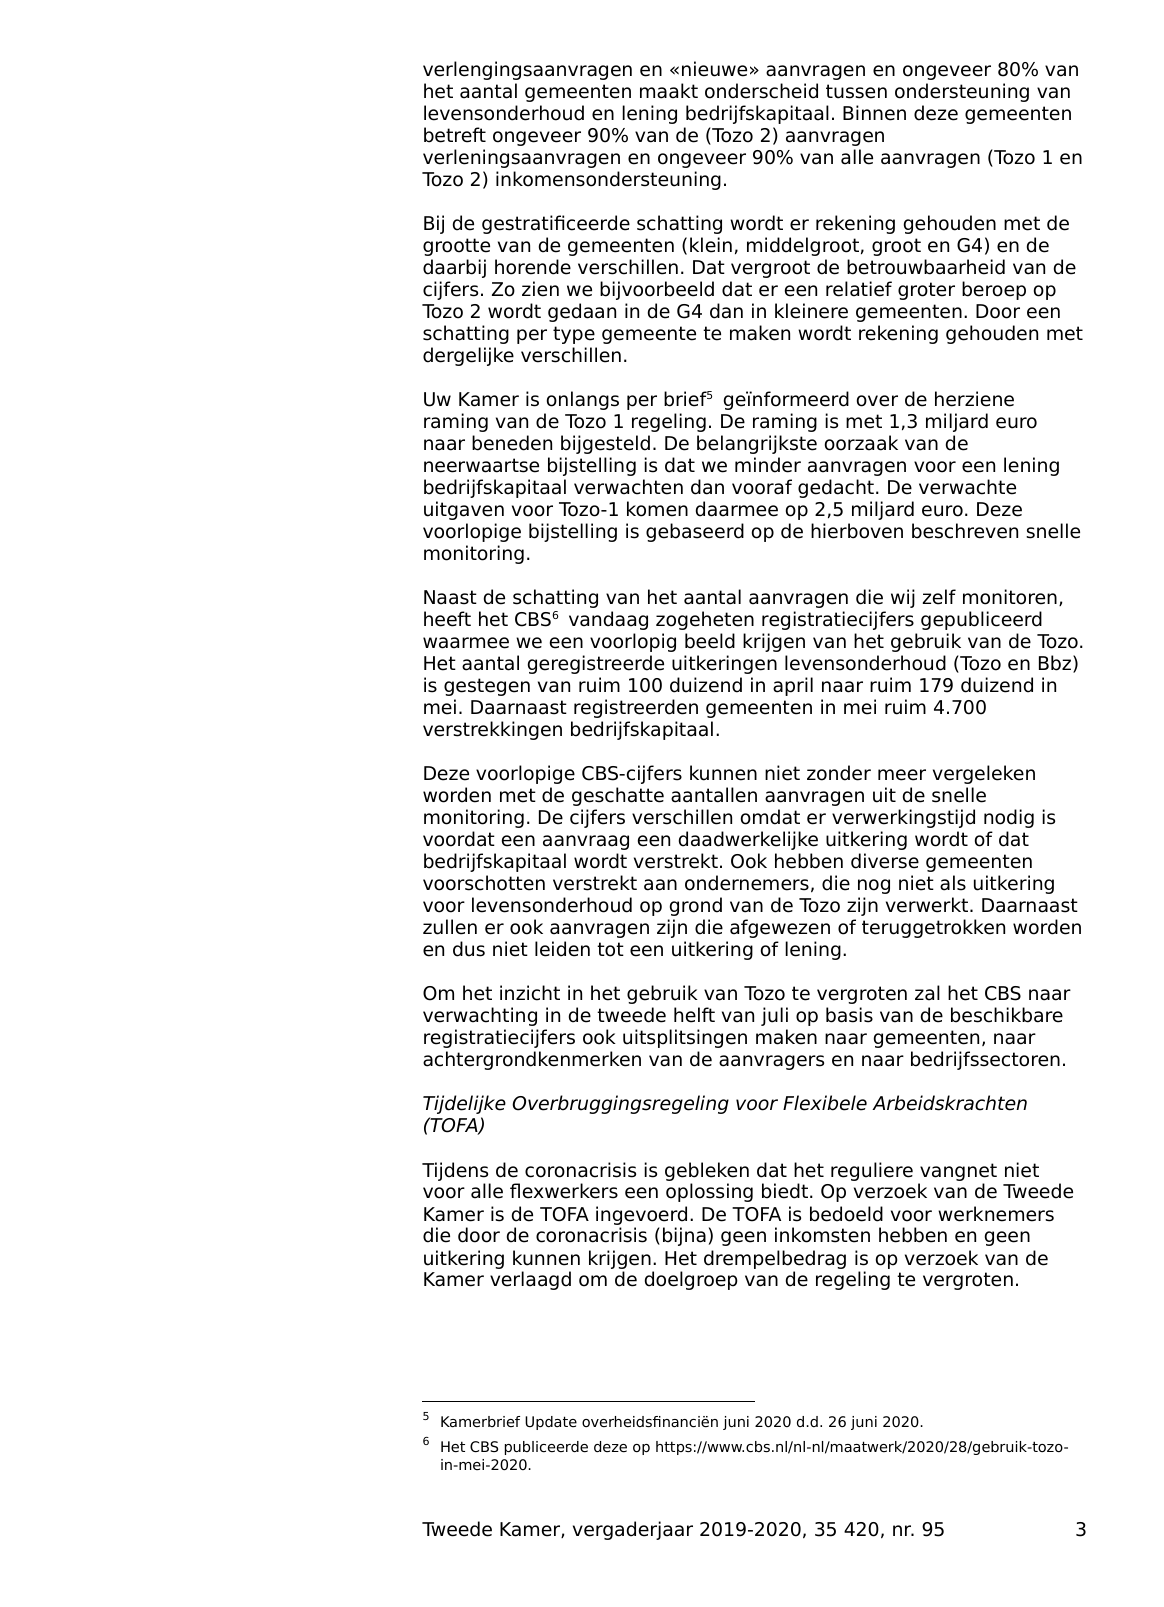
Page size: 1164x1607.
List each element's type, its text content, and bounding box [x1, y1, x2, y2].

text Deze voorlopige CBS-cijfers kunnen niet zonder meer vergeleken worden met de geschatte aantallen aanvragen uit de snelle monitoring. De cijfers verschillen omdat er verwerkingstijd nodig is voordat een aanvraag een daadwerkelijke uitkering wordt of dat bedrijfskapitaal wordt verstrekt. Ook hebben diverse gemeenten voorschotten verstrekt aan ondernemers, die nog niet als uitkering voor levensonderhoud op grond van de Tozo zijn verwerkt. Daarnaast zullen er ook aanvragen zijn die afgewezen of teruggetrokken worden en dus niet leiden tot een uitkering of lening. [422, 763, 1087, 961]
text Kamerbrief Update overheidsfinanciën juni 2020 d.d. 26 juni 2020. [422, 1410, 1087, 1432]
text Het CBS publiceerde deze op https://www.cbs.nl/nl-nl/maatwerk/2020/28/gebruik-tozo-in-mei-2020. [422, 1435, 1087, 1474]
subtitle Tijdelijke Overbruggingsregeling voor Flexibele Arbeidskrachten (TOFA) [422, 1093, 1087, 1137]
text Naast de schatting van het aantal aanvragen die wij zelf monitoren, heeft het CBS vandaag zogeheten registratiecijfers gepubliceerd waarmee we een voorlopig beeld krijgen van het gebruik van de Tozo. Het aantal geregistreerde uitkeringen levensonderhoud (Tozo en Bbz) is gestegen van ruim 100 duizend in april naar ruim 179 duizend in mei. Daarnaast registreerden gemeenten in mei ruim 4.700 verstrekkingen bedrijfskapitaal. [422, 587, 1087, 741]
text Bij de gestratificeerde schatting wordt er rekening gehouden met de grootte van de gemeenten (klein, middelgroot, groot en G4) en de daarbij horende verschillen. Dat vergroot de betrouwbaarheid van de cijfers. Zo zien we bijvoorbeeld dat er een relatief groter beroep op Tozo 2 wordt gedaan in de G4 dan in kleinere gemeenten. Door een schatting per type gemeente te maken wordt rekening gehouden met dergelijke verschillen. [422, 213, 1087, 367]
text Om het inzicht in het gebruik van Tozo te vergroten zal het CBS naar verwachting in de tweede helft van juli op basis van de beschikbare registratiecijfers ook uitsplitsingen maken naar gemeenten, naar achtergrondkenmerken van de aanvragers en naar bedrijfssectoren. [422, 983, 1087, 1071]
text Tijdens de coronacrisis is gebleken dat het reguliere vangnet niet voor alle flexwerkers een oplossing biedt. Op verzoek van de Tweede Kamer is de TOFA ingevoerd. De TOFA is bedoeld voor werknemers die door de coronacrisis (bijna) geen inkomsten hebben en geen uitkering kunnen krijgen. Het drempelbedrag is op verzoek van de Kamer verlaagd om de doelgroep van de regeling te vergroten. [422, 1159, 1087, 1291]
text Uw Kamer is onlangs per brief geïnformeerd over de herziene raming van de Tozo 1 regeling. De raming is met 1,3 miljard euro naar beneden bijgesteld. De belangrijkste oorzaak van de neerwaartse bijstelling is dat we minder aanvragen voor een lening bedrijfskapitaal verwachten dan vooraf gedacht. De verwachte uitgaven voor Tozo-1 komen daarmee op 2,5 miljard euro. Deze voorlopige bijstelling is gebaseerd op de hierboven beschreven snelle monitoring. [422, 389, 1087, 565]
text verlengingsaanvragen en «nieuwe» aanvragen en ongeveer 80% van het aantal gemeenten maakt onderscheid tussen ondersteuning van levensonderhoud en lening bedrijfskapitaal. Binnen deze gemeenten betreft ongeveer 90% van de (Tozo 2) aanvragen verleningsaanvragen en ongeveer 90% van alle aanvragen (Tozo 1 en Tozo 2) inkomensondersteuning. [422, 59, 1087, 191]
